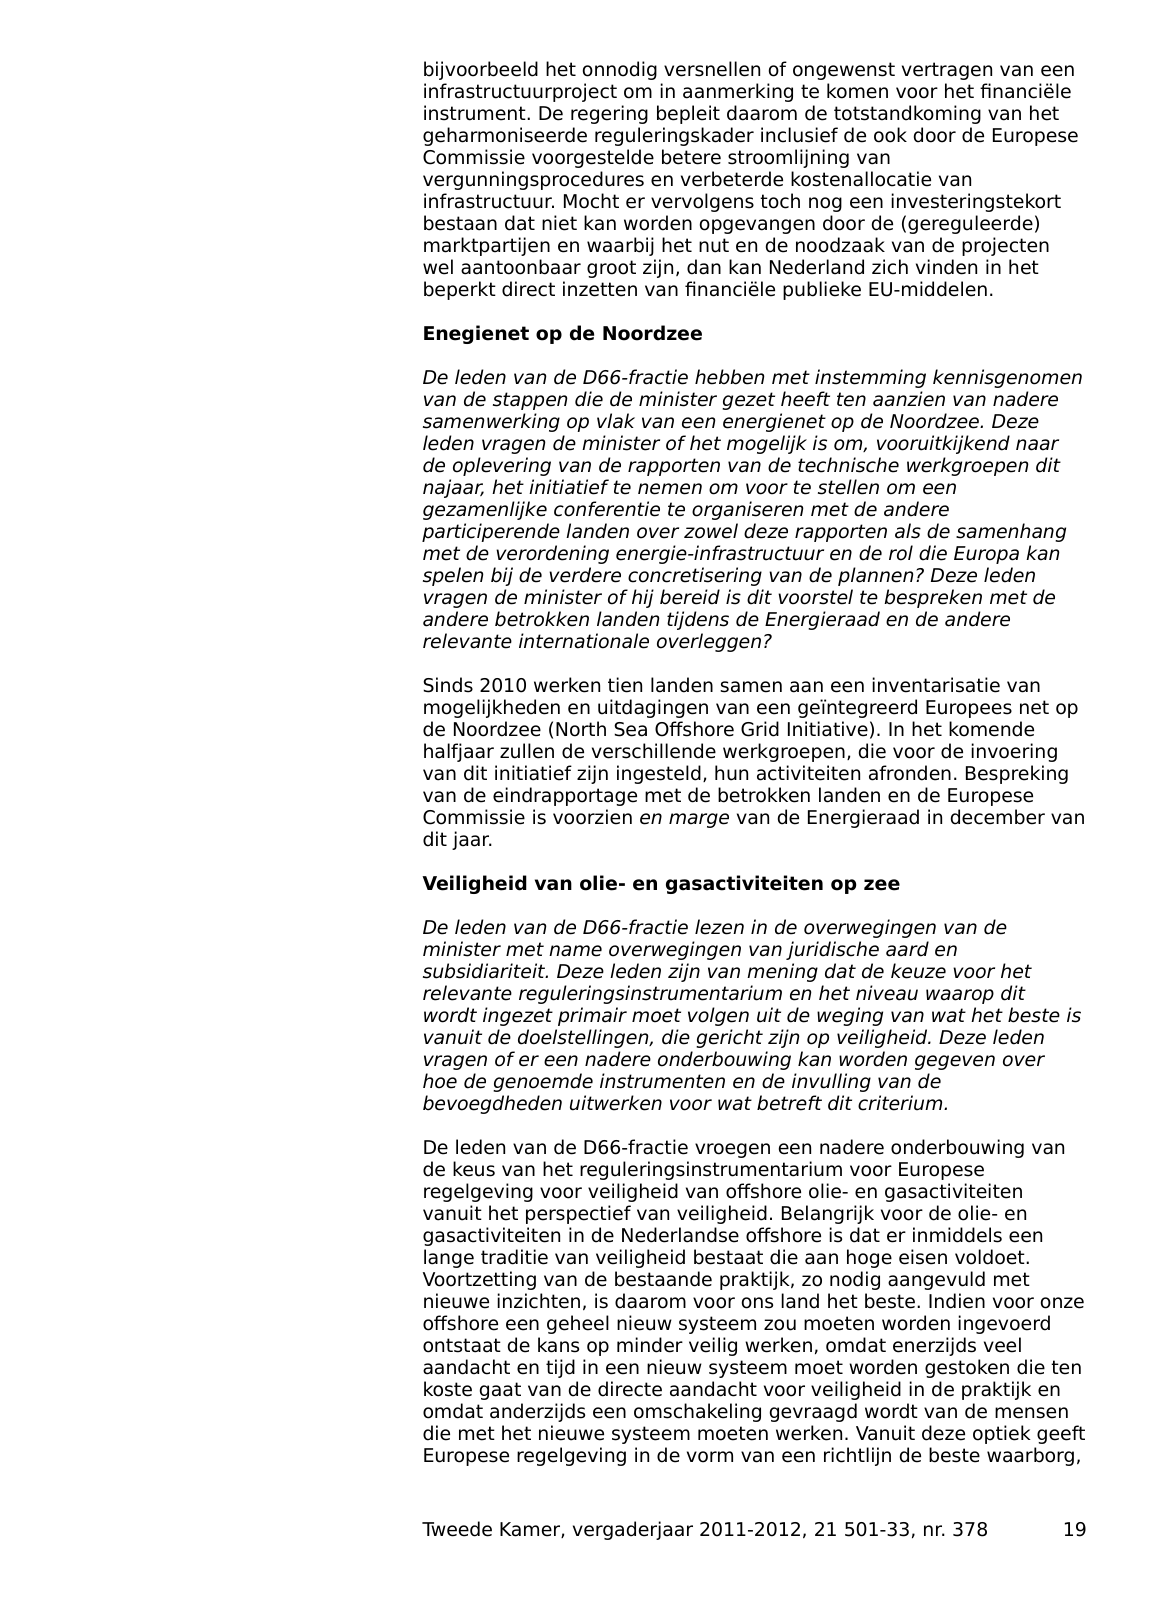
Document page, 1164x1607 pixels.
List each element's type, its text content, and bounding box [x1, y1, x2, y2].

text bijvoorbeeld het onnodig versnellen of ongewenst vertragen van een infrastructuurproject om in aanmerking te komen voor het financiële instrument. De regering bepleit daarom de totstandkoming van het geharmoniseerde reguleringskader inclusief de ook door de Europese Commissie voorgestelde betere stroomlijning van vergunningsprocedures en verbeterde kostenallocatie van infrastructuur. Mocht er vervolgens toch nog een investeringstekort bestaan dat niet kan worden opgevangen door de (gereguleerde) marktpartijen en waarbij het nut en de noodzaak van de projecten wel aantoonbaar groot zijn, dan kan Nederland zich vinden in het beperkt direct inzetten van financiële publieke EU-middelen. [422, 59, 1087, 301]
text De leden van de D66-fractie vroegen een nadere onderbouwing van de keus van het reguleringsinstrumentarium voor Europese regelgeving voor veiligheid van offshore olie- en gasactiviteiten vanuit het perspectief van veiligheid. Belangrijk voor de olie- en gasactiviteiten in de Nederlandse offshore is dat er inmiddels een lange traditie van veiligheid bestaat die aan hoge eisen voldoet. Voortzetting van de bestaande praktijk, zo nodig aangevuld met nieuwe inzichten, is daarom voor ons land het beste. Indien voor onze offshore een geheel nieuw systeem zou moeten worden ingevoerd ontstaat de kans op minder veilig werken, omdat enerzijds veel aandacht en tijd in een nieuw systeem moet worden gestoken die ten koste gaat van de directe aandacht voor veiligheid in de praktijk en omdat anderzijds een omschakeling gevraagd wordt van de mensen die met het nieuwe systeem moeten werken. Vanuit deze optiek geeft Europese regelgeving in de vorm van een richtlijn de beste waarborg, [422, 1137, 1087, 1467]
text De leden van de D66-fractie lezen in de overwegingen van de minister met name overwegingen van juridische aard en subsidiariteit. Deze leden zijn van mening dat de keuze voor het relevante reguleringsinstrumentarium en het niveau waarop dit wordt ingezet primair moet volgen uit de weging van wat het beste is vanuit de doelstellingen, die gericht zijn op veiligheid. Deze leden vragen of er een nadere onderbouwing kan worden gegeven over hoe de genoemde instrumenten en de invulling van de bevoegdheden uitwerken voor wat betreft dit criterium. [422, 917, 1087, 1115]
subtitle Enegienet op de Noordzee [422, 323, 1087, 345]
subtitle Veiligheid van olie- en gasactiviteiten op zee [422, 873, 1087, 895]
text De leden van de D66-fractie hebben met instemming kennisgenomen van de stappen die de minister gezet heeft ten aanzien van nadere samenwerking op vlak van een energienet op de Noordzee. Deze leden vragen de minister of het mogelijk is om, vooruitkijkend naar de oplevering van de rapporten van de technische werkgroepen dit najaar, het initiatief te nemen om voor te stellen om een gezamenlijke conferentie te organiseren met de andere participerende landen over zowel deze rapporten als de samenhang met de verordening energie-infrastructuur en de rol die Europa kan spelen bij de verdere concretisering van de plannen? Deze leden vragen de minister of hij bereid is dit voorstel te bespreken met de andere betrokken landen tijdens de Energieraad en de andere relevante internationale overleggen? [422, 367, 1087, 653]
text Sinds 2010 werken tien landen samen aan een inventarisatie van mogelijkheden en uitdagingen van een geïntegreerd Europees net op de Noordzee (North Sea Offshore Grid Initiative). In het komende halfjaar zullen de verschillende werkgroepen, die voor de invoering van dit initiatief zijn ingesteld, hun activiteiten afronden. Bespreking van de eindrapportage met de betrokken landen en de Europese Commissie is voorzien en marge van de Energieraad in december van dit jaar. [422, 675, 1087, 851]
